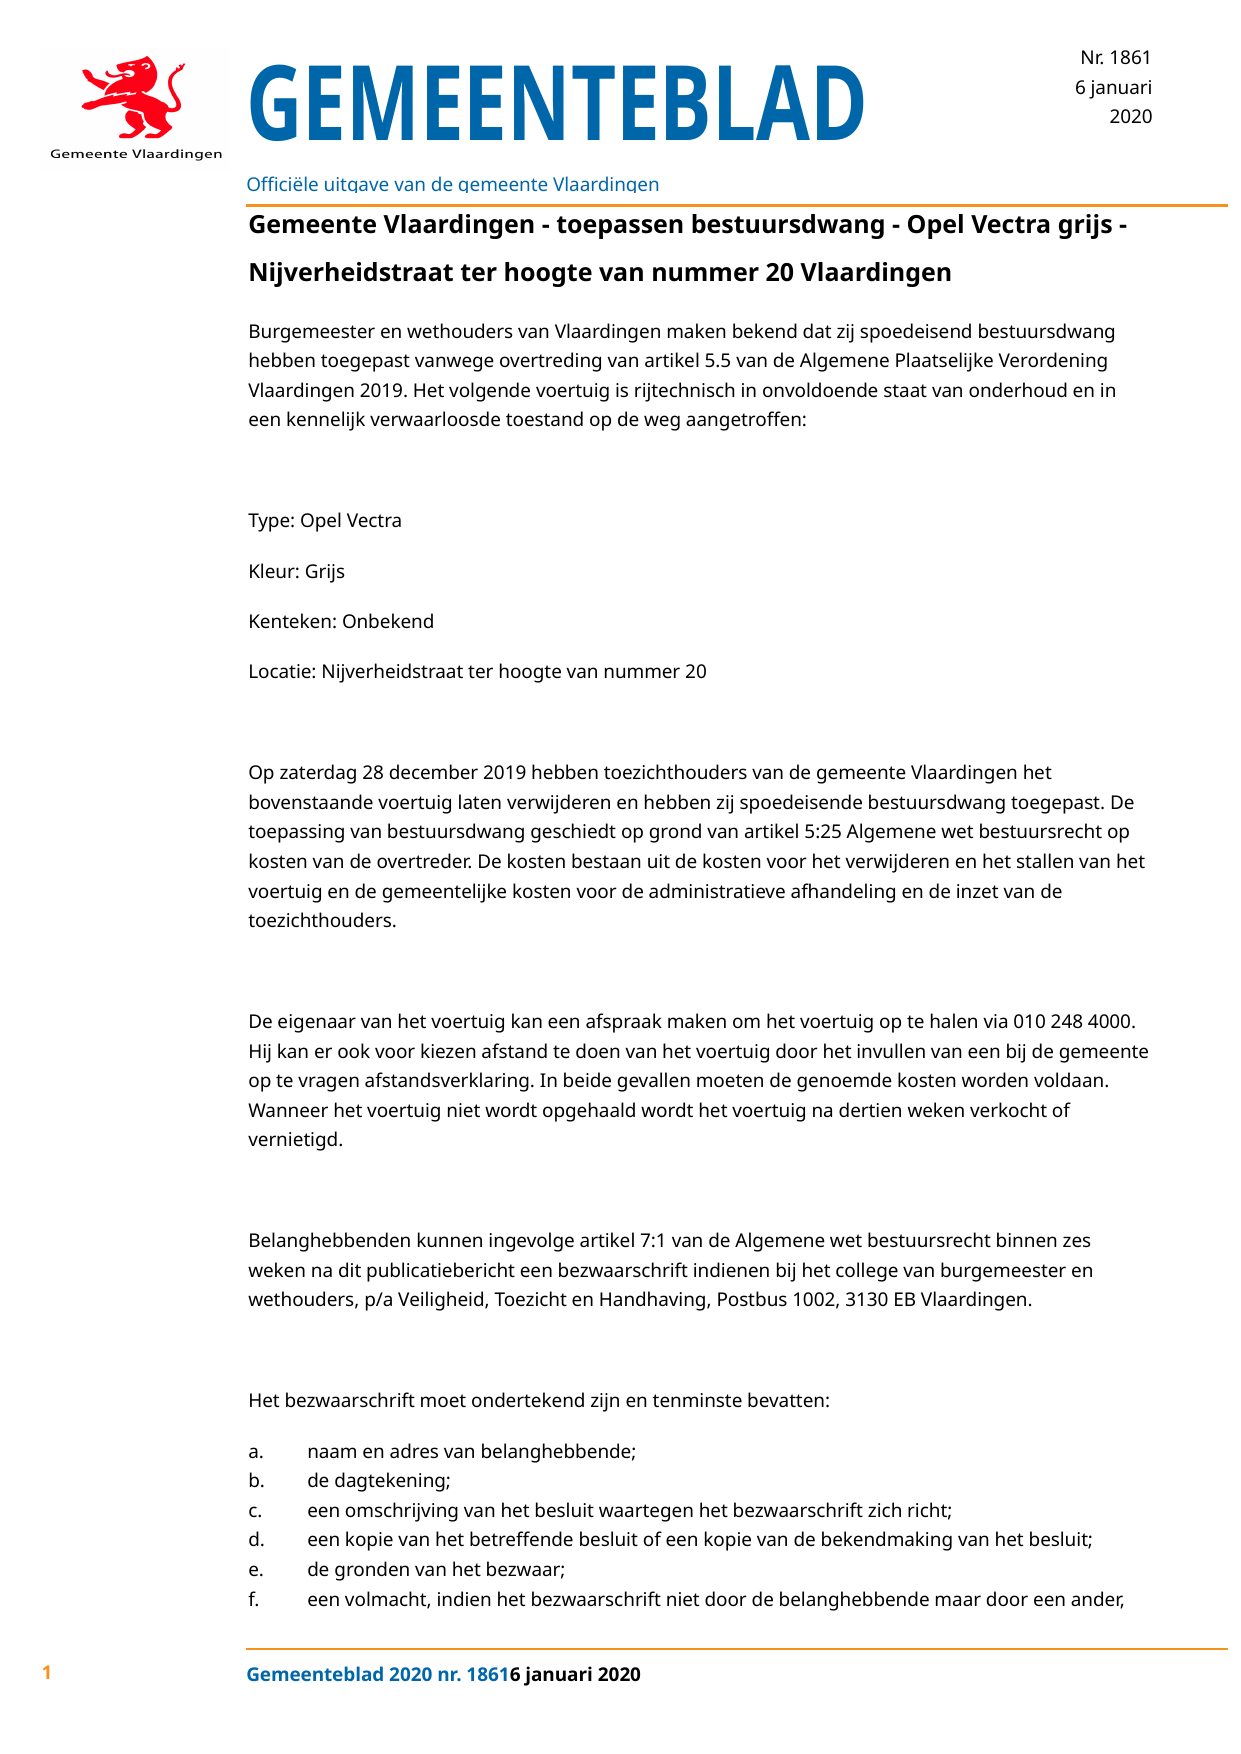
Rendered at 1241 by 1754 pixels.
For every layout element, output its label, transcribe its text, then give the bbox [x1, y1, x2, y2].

picture [41, 47, 231, 172]
list de gronden van het bezwaar; [248, 1556, 1152, 1582]
list naam en adres van belanghebbende; [248, 1438, 1152, 1464]
text Het bezwaarschrift moet ondertekend zijn en tenminste bevatten: [248, 1387, 1152, 1413]
text Burgemeester en wethouders van Vlaardingen maken bekend dat zij spoedeisend bestuursdwang hebben toegepast vanwege overtreding van artikel 5.5 van de Algemene Plaatselijke Verordening Vlaardingen 2019. Het volgende voertuig is rijtechnisch in onvoldoende staat van onderhoud en in een kennelijk verwaarloosde toestand op de weg aangetroffen: [248, 318, 1152, 432]
list een volmacht, indien het bezwaarschrift niet door de belanghebbende maar door een ander, [248, 1586, 1152, 1612]
list een kopie van het betreffende besluit of een kopie van de bekendmaking van het besluit; [248, 1527, 1152, 1552]
text Op zaterdag 28 december 2019 hebben toezichthouders van de gemeente Vlaardingen het bovenstaande voertuig laten verwijderen en hebben zij spoedeisende bestuursdwang toegepast. De toepassing van bestuursdwang geschiedt op grond van artikel 5:25 Algemene wet bestuursrecht op kosten van de overtreder. De kosten bestaan uit de kosten voor het verwijderen en het stallen van het voertuig en de gemeentelijke kosten voor de administratieve afhandeling en de inzet van de toezichthouders. [248, 759, 1152, 933]
text Type: Opel Vectra [248, 507, 1152, 533]
text Locatie: Nijverheidstraat ter hoogte van nummer 20 [248, 659, 1152, 684]
list een omschrijving van het besluit waartegen het bezwaarschrift zich richt; [248, 1497, 1152, 1523]
text Belanghebbenden kunnen ingevolge artikel 7:1 van de Algemene wet bestuursrecht binnen zes weken na dit publicatiebericht een bezwaarschrift indienen bij het college van burgemeester en wethouders, p/a Veiligheid, Toezicht en Handhaving, Postbus 1002, 3130 EB Vlaardingen. [248, 1227, 1152, 1312]
text De eigenaar van het voertuig kan een afspraak maken om het voertuig op te halen via 010 248 4000. Hij kan er ook voor kiezen afstand te doen van het voertuig door het invullen van een bij de gemeente op te vragen afstandsverklaring. In beide gevallen moeten de genoemde kosten worden voldaan. Wanneer het voertuig niet wordt opgehaald wordt het voertuig na dertien weken verkocht of vernietigd. [248, 1008, 1152, 1152]
list de dagtekening; [248, 1467, 1152, 1493]
text Kenteken: Onbekend [248, 608, 1152, 634]
text Gemeente Vlaardingen - toepassen bestuursdwang - Opel Vectra grijs - Nijverheidstraat ter hoogte van nummer 20 Vlaardingen [248, 207, 1152, 288]
text Kleur: Grijs [248, 558, 1152, 584]
